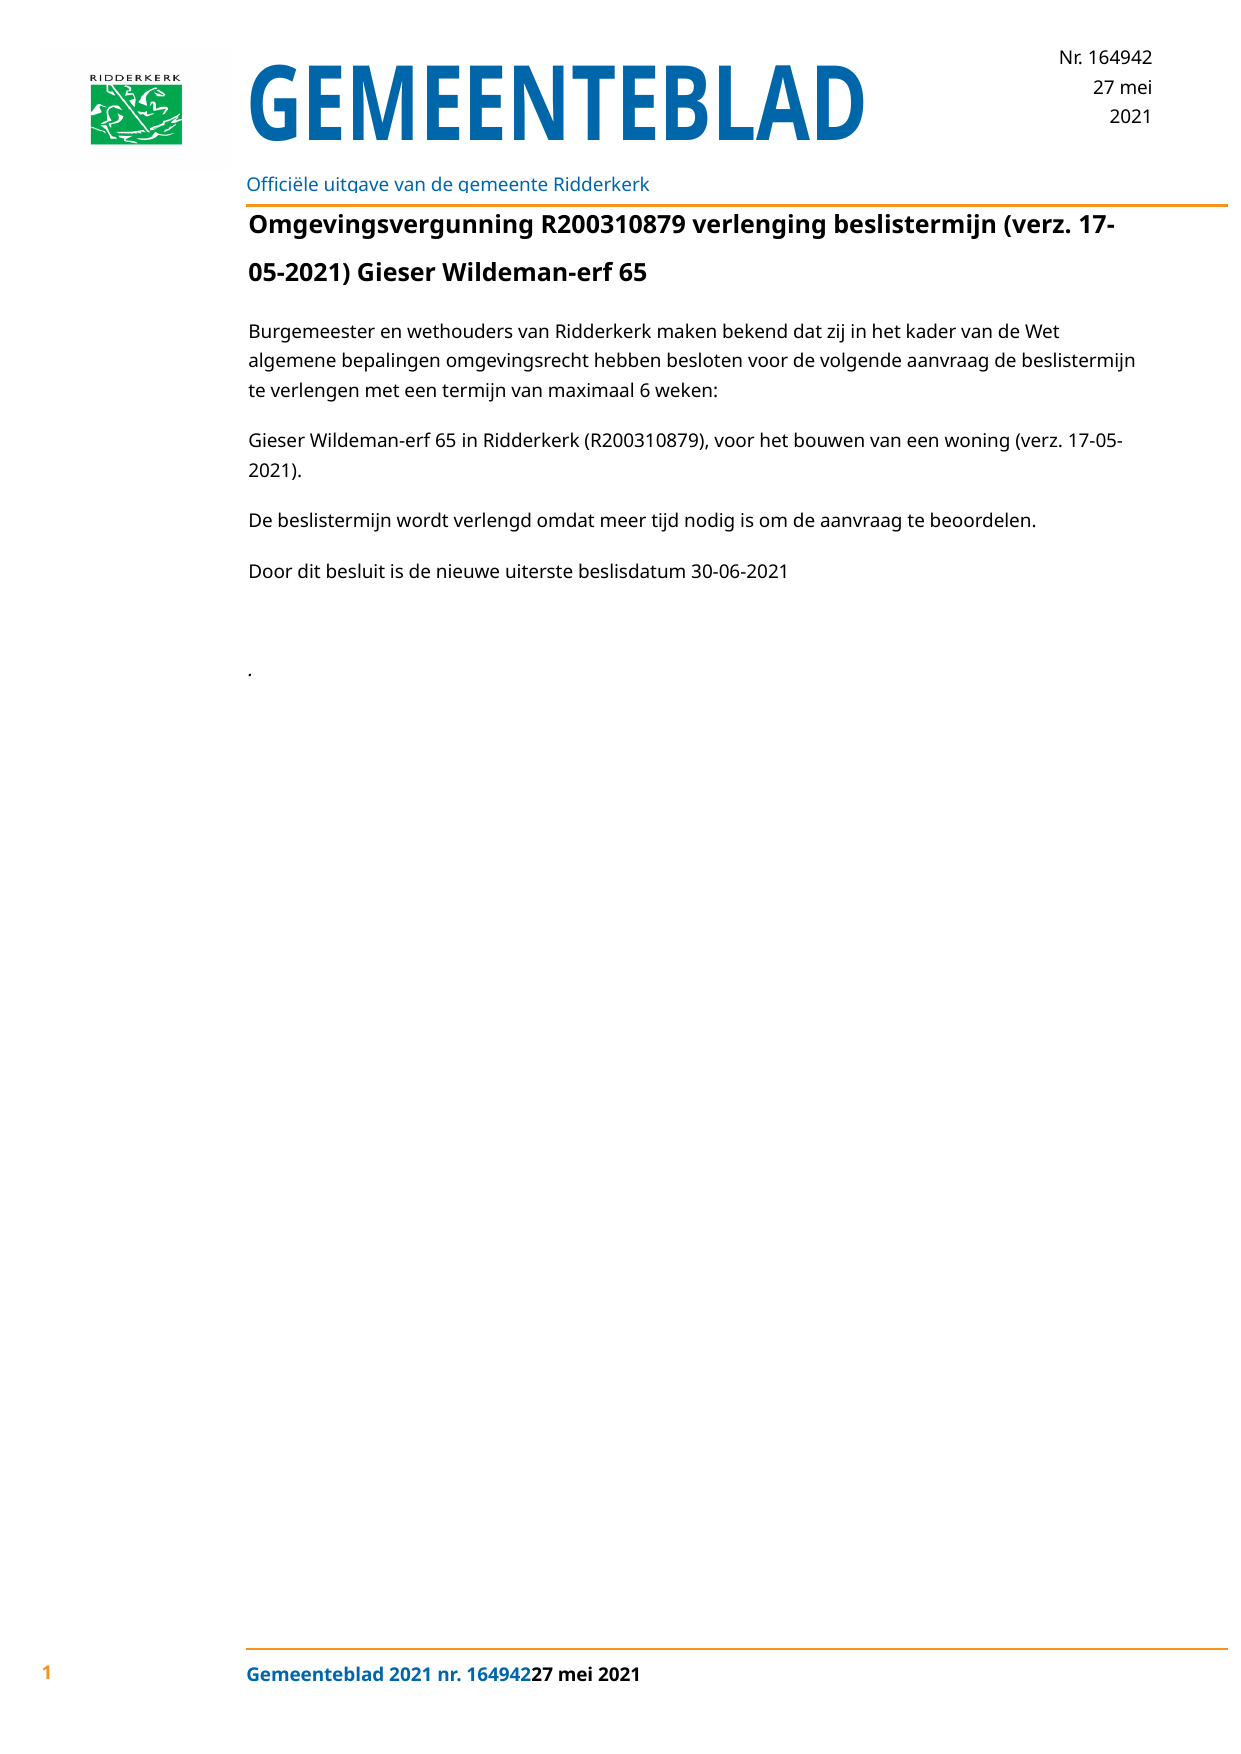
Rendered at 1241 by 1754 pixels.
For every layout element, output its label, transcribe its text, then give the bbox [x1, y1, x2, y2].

text . [248, 656, 1152, 682]
text Burgemeester en wethouders van Ridderkerk maken bekend dat zij in het kader van de Wet algemene bepalingen omgevingsrecht hebben besloten voor de volgende aanvraag de beslistermijn te verlengen met een termijn van maximaal 6 weken: [248, 318, 1152, 403]
text Gieser Wildeman-erf 65 in Ridderkerk (R200310879), voor het bouwen van een woning (verz. 17-05-2021). [248, 427, 1152, 483]
text Omgevingsvergunning R200310879 verlenging beslistermijn (verz. 17-05-2021) Gieser Wildeman-erf 65 [248, 207, 1152, 288]
text De beslistermijn wordt verlengd omdat meer tijd nodig is om de aanvraag te beoordelen. [248, 507, 1152, 533]
text Door dit besluit is de nieuwe uiterste beslisdatum 30-06-2021 [248, 558, 1152, 584]
picture [41, 47, 231, 172]
